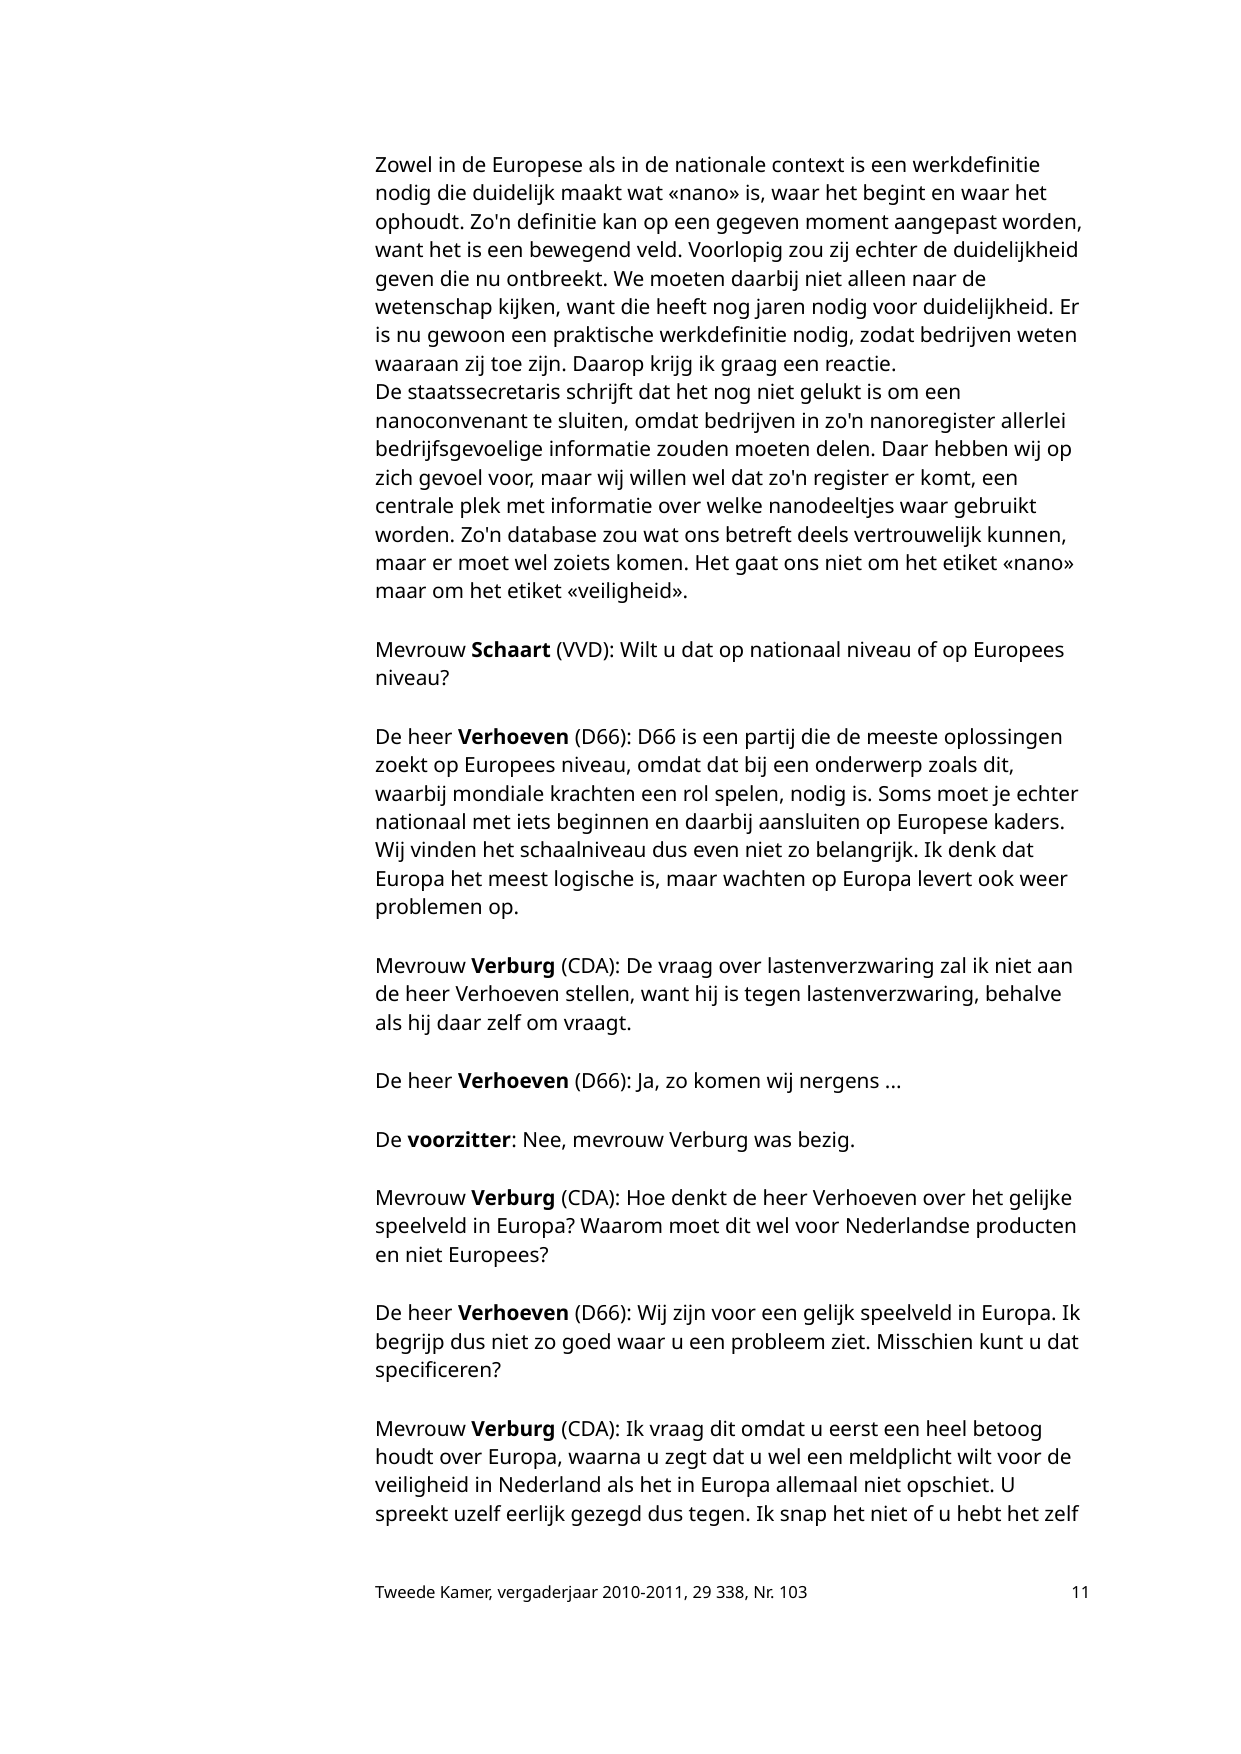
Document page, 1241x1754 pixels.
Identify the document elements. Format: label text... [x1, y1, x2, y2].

text Mevrouw Verburg (CDA): Hoe denkt de heer Verhoeven over het gelijke speelveld in Europa? Waarom moet dit wel voor Nederlandse producten en niet Europees? [375, 1183, 1090, 1268]
text Mevrouw Verburg (CDA): De vraag over lastenverzwaring zal ik niet aan de heer Verhoeven stellen, want hij is tegen lastenverzwaring, behalve als hij daar zelf om vraagt. [375, 951, 1090, 1036]
text Mevrouw Schaart (VVD): Wilt u dat op nationaal niveau of op Europees niveau? [375, 635, 1090, 692]
text Zowel in de Europese als in de nationale context is een werkdefinitie nodig die duidelijk maakt wat «nano» is, waar het begint en waar het ophoudt. Zo'n definitie kan op een gegeven moment aangepast worden, want het is een bewegend veld. Voorlopig zou zij echter de duidelijkheid geven die nu ontbreekt. We moeten daarbij niet alleen naar de wetenschap kijken, want die heeft nog jaren nodig voor duidelijkheid. Er is nu gewoon een praktische werkdefinitie nodig, zodat bedrijven weten waaraan zij toe zijn. Daarop krijg ik graag een reactie. [375, 150, 1090, 377]
text De heer Verhoeven (D66): Wij zijn voor een gelijk speelveld in Europa. Ik begrijp dus niet zo goed waar u een probleem ziet. Misschien kunt u dat specificeren? [375, 1298, 1090, 1384]
text De staatssecretaris schrijft dat het nog niet gelukt is om een nanoconvenant te sluiten, omdat bedrijven in zo'n nanoregister allerlei bedrijfsgevoelige informatie zouden moeten delen. Daar hebben wij op zich gevoel voor, maar wij willen wel dat zo'n register er komt, een centrale plek met informatie over welke nanodeeltjes waar gebruikt worden. Zo'n database zou wat ons betreft deels vertrouwelijk kunnen, maar er moet wel zoiets komen. Het gaat ons niet om het etiket «nano» maar om het etiket «veiligheid». [375, 377, 1090, 605]
text Mevrouw Verburg (CDA): Ik vraag dit omdat u eerst een heel betoog houdt over Europa, waarna u zegt dat u wel een meldplicht wilt voor de veiligheid in Nederland als het in Europa allemaal niet opschiet. U spreekt uzelf eerlijk gezegd dus tegen. Ik snap het niet of u hebt het zelf [375, 1414, 1090, 1527]
text De voorzitter: Nee, mevrouw Verburg was bezig. [375, 1125, 1090, 1153]
text De heer Verhoeven (D66): D66 is een partij die de meeste oplossingen zoekt op Europees niveau, omdat dat bij een onderwerp zoals dit, waarbij mondiale krachten een rol spelen, nodig is. Soms moet je echter nationaal met iets beginnen en daarbij aansluiten op Europese kaders. Wij vinden het schaalniveau dus even niet zo belangrijk. Ik denk dat Europa het meest logische is, maar wachten op Europa levert ook weer problemen op. [375, 722, 1090, 921]
text De heer Verhoeven (D66): Ja, zo komen wij nergens ... [375, 1066, 1090, 1095]
